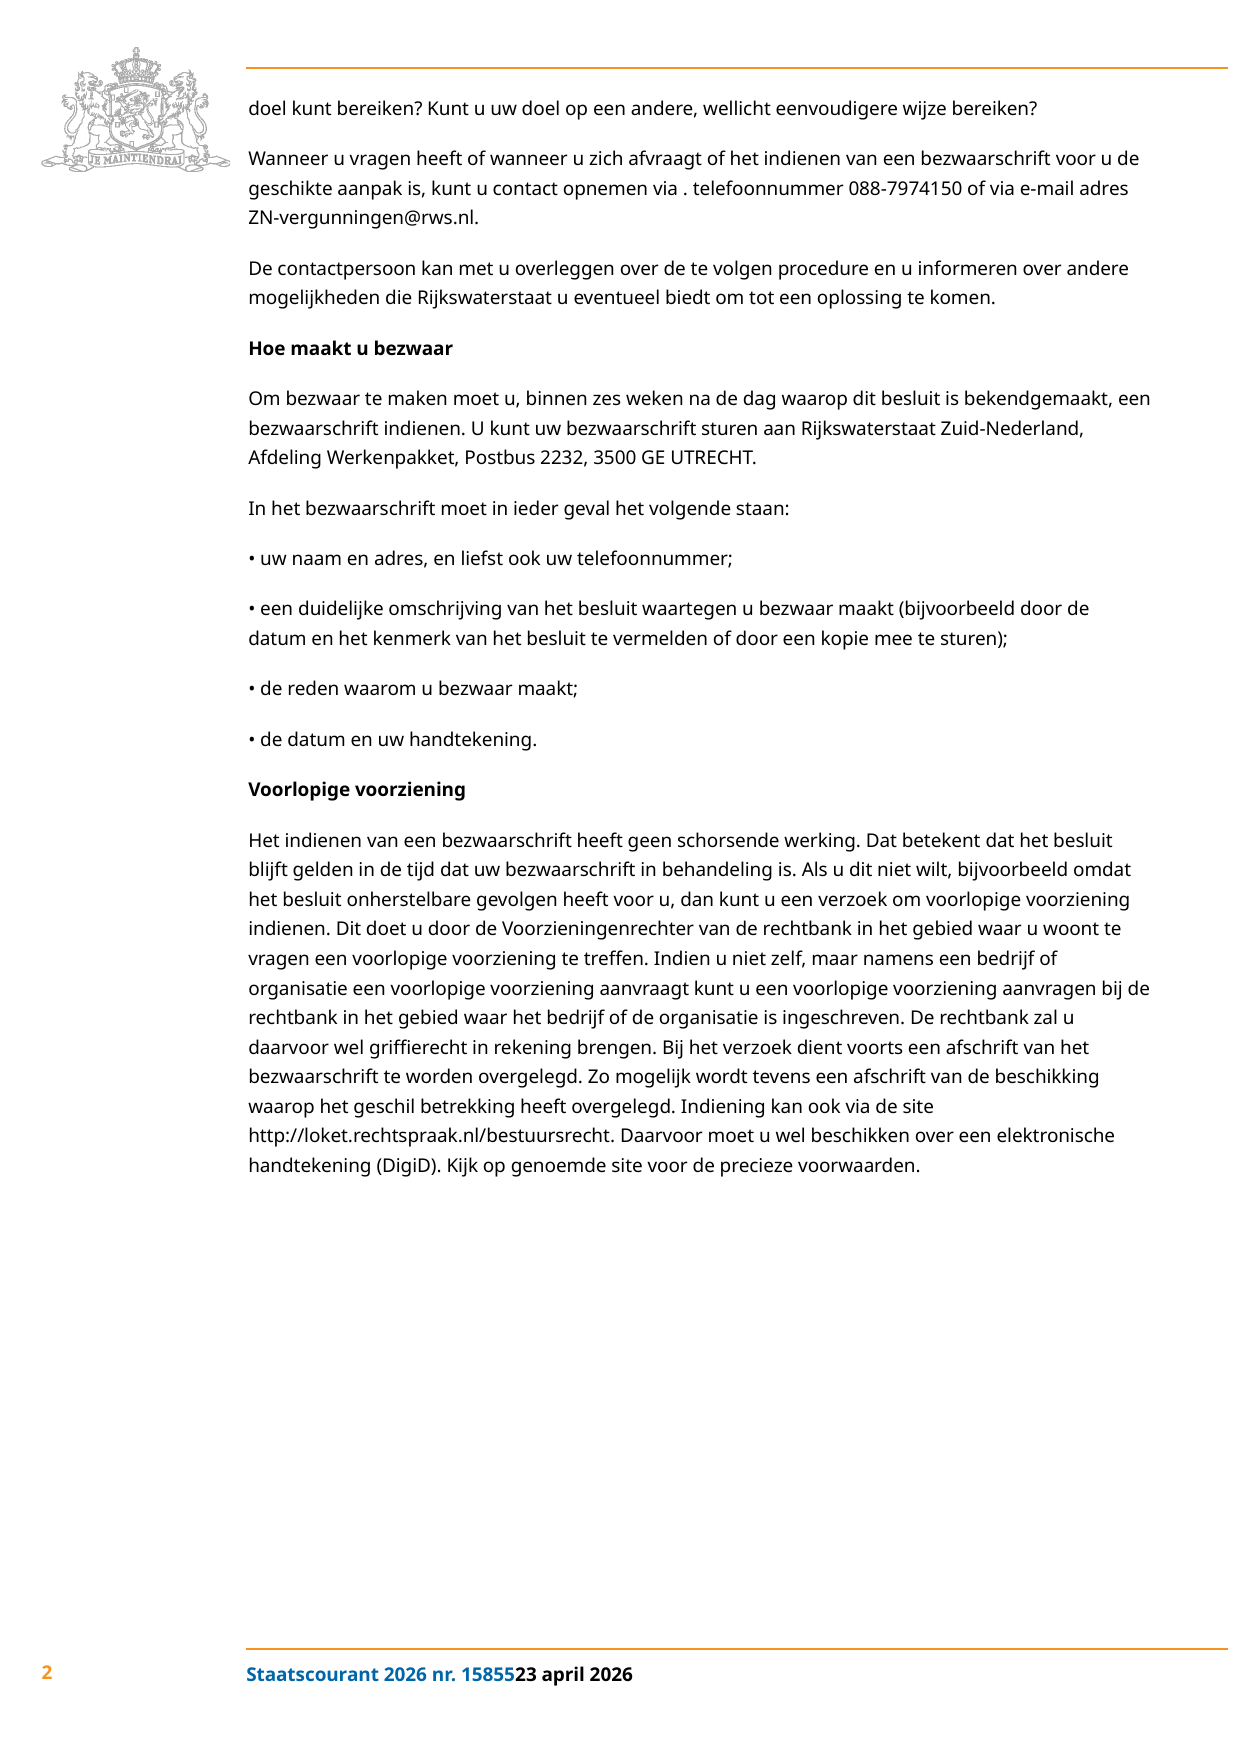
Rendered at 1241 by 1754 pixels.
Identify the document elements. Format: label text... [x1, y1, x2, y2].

text • de reden waarom u bezwaar maakt; [248, 676, 1152, 701]
picture [41, 47, 231, 172]
text • uw naam en adres, en liefst ook uw telefoonnummer; [248, 545, 1152, 571]
text doel kunt bereiken? Kunt u uw doel op een andere, wellicht eenvoudigere wijze bereiken? [248, 95, 1152, 121]
text Wanneer u vragen heeft of wanneer u zich afvraagt of het indienen van een bezwaarschrift voor u de geschikte aanpak is, kunt u contact opnemen via . telefoonnummer 088-7974150 of via e-mail adres ZN-vergunningen@rws.nl. [248, 145, 1152, 230]
text • de datum en uw handtekening. [248, 726, 1152, 752]
text • een duidelijke omschrijving van het besluit waartegen u bezwaar maakt (bijvoorbeeld door de datum en het kenmerk van het besluit te vermelden of door een kopie mee te sturen); [248, 596, 1152, 651]
text Hoe maakt u bezwaar [248, 335, 1152, 361]
text Om bezwaar te maken moet u, binnen zes weken na de dag waarop dit besluit is bekendgemaakt, een bezwaarschrift indienen. U kunt uw bezwaarschrift sturen aan Rijkswaterstaat Zuid-Nederland, Afdeling Werkenpakket, Postbus 2232, 3500 GE UTRECHT. [248, 385, 1152, 470]
text In het bezwaarschrift moet in ieder geval het volgende staan: [248, 495, 1152, 521]
text Het indienen van een bezwaarschrift heeft geen schorsende werking. Dat betekent dat het besluit blijft gelden in de tijd dat uw bezwaarschrift in behandeling is. Als u dit niet wilt, bijvoorbeeld omdat het besluit onherstelbare gevolgen heeft voor u, dan kunt u een verzoek om voorlopige voorziening indienen. Dit doet u door de Voorzieningenrechter van de rechtbank in het gebied waar u woont te vragen een voorlopige voorziening te treffen. Indien u niet zelf, maar namens een bedrijf of organisatie een voorlopige voorziening aanvraagt kunt u een voorlopige voorziening aanvragen bij de rechtbank in het gebied waar het bedrijf of de organisatie is ingeschreven. De rechtbank zal u daarvoor wel griffierecht in rekening brengen. Bij het verzoek dient voorts een afschrift van het bezwaarschrift te worden overgelegd. Zo mogelijk wordt tevens een afschrift van de beschikking waarop het geschil betrekking heeft overgelegd. Indiening kan ook via de site http://loket.rechtspraak.nl/bestuursrecht. Daarvoor moet u wel beschikken over een elektronische handtekening (DigiD). Kijk op genoemde site voor de precieze voorwaarden. [248, 827, 1152, 1178]
text Voorlopige voorziening [248, 776, 1152, 802]
text De contactpersoon kan met u overleggen over de te volgen procedure en u informeren over andere mogelijkheden die Rijkswaterstaat u eventueel biedt om tot een oplossing te komen. [248, 255, 1152, 310]
